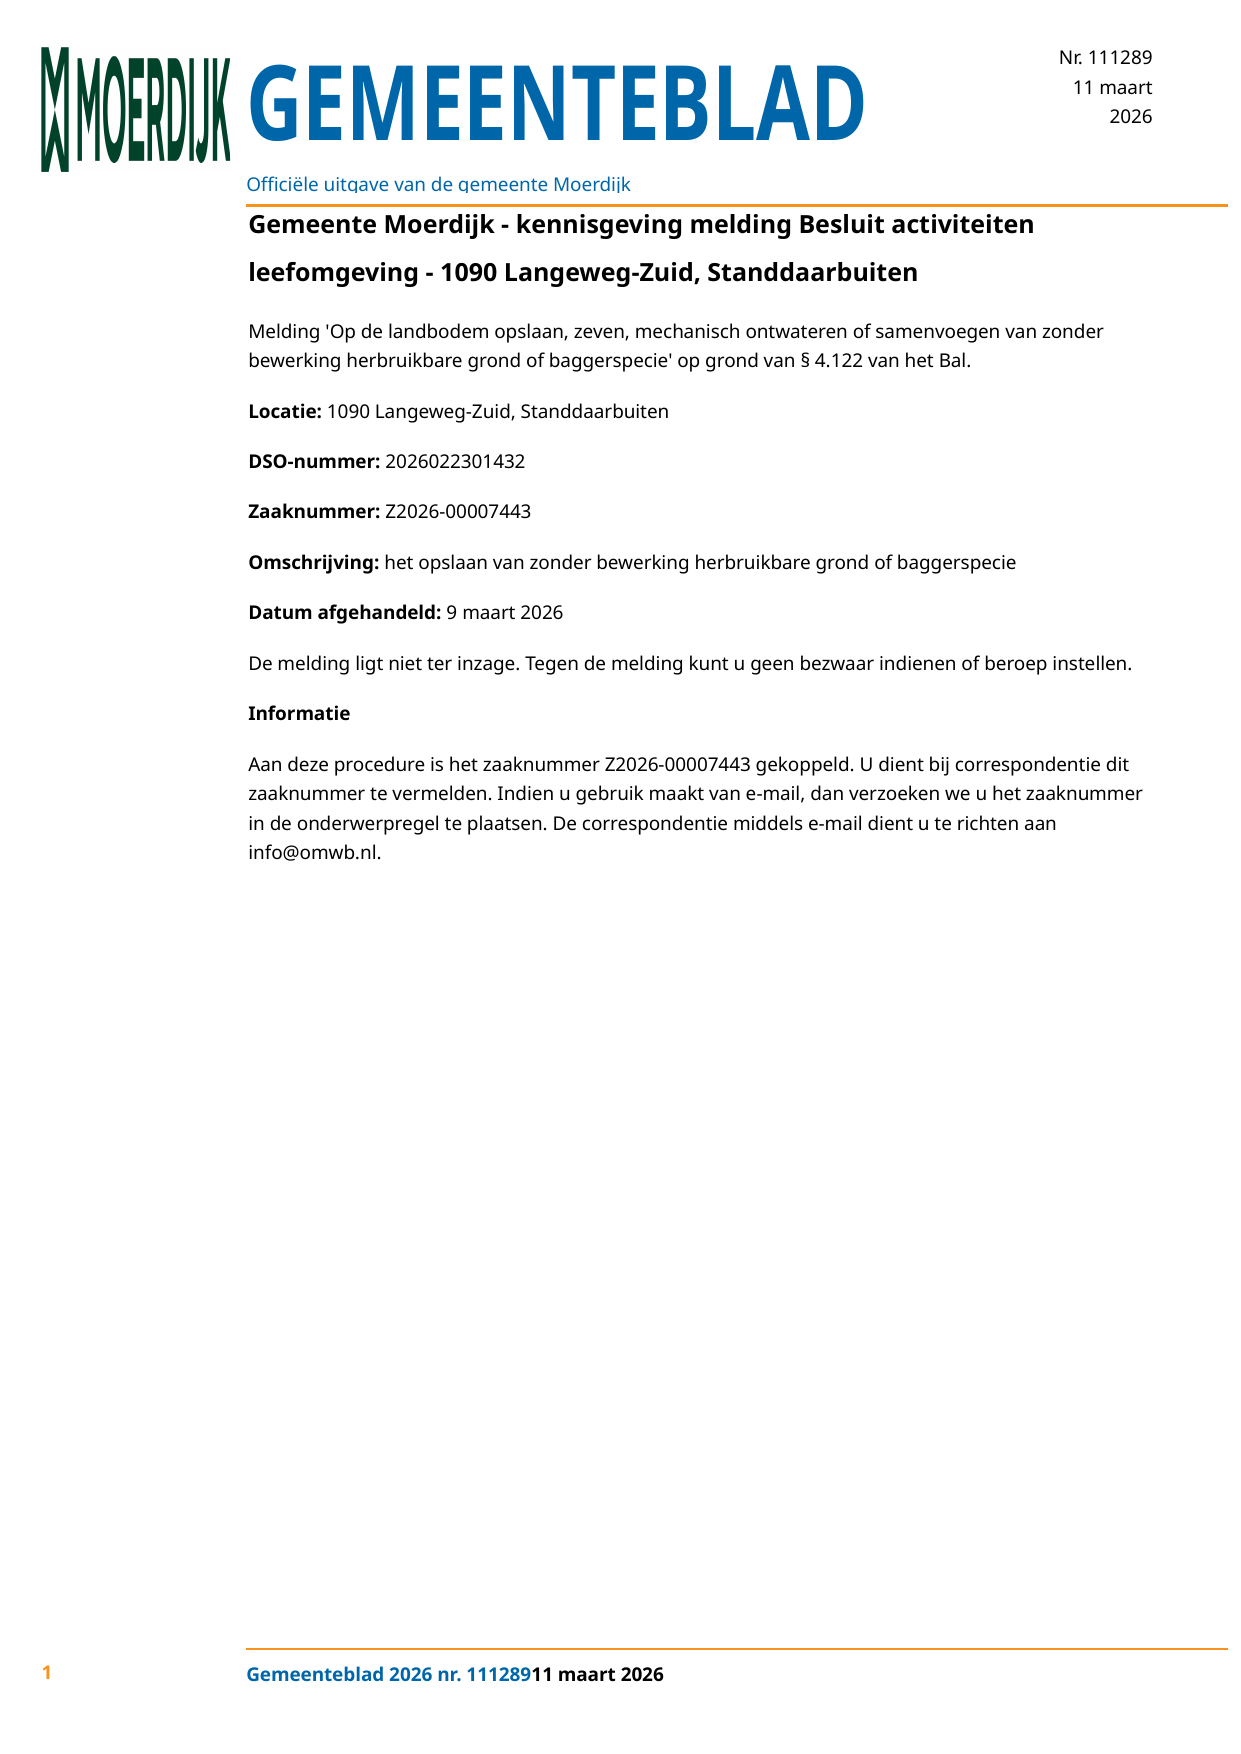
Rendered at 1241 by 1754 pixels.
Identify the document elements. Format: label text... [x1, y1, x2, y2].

text Datum afgehandeld: 9 maart 2026 [248, 599, 1152, 625]
text Aan deze procedure is het zaaknummer Z2026-00007443 gekoppeld. U dient bij correspondentie dit zaaknummer te vermelden. Indien u gebruik maakt van e-mail, dan verzoeken we u het zaaknummer in de onderwerpregel te plaatsen. De correspondentie middels e-mail dient u te richten aan info@omwb.nl. [248, 751, 1152, 865]
text De melding ligt niet ter inzage. Tegen de melding kunt u geen bezwaar indienen of beroep instellen. [248, 650, 1152, 676]
text Gemeente Moerdijk - kennisgeving melding Besluit activiteiten leefomgeving - 1090 Langeweg-Zuid, Standdaarbuiten [248, 207, 1152, 288]
text Locatie: 1090 Langeweg-Zuid, Standdaarbuiten [248, 398, 1152, 424]
picture [41, 47, 231, 172]
text DSO-nummer: 2026022301432 [248, 448, 1152, 474]
text Melding 'Op de landbodem opslaan, zeven, mechanisch ontwateren of samenvoegen van zonder bewerking herbruikbare grond of baggerspecie' op grond van § 4.122 van het Bal. [248, 318, 1152, 373]
text Informatie [248, 700, 1152, 726]
text Omschrijving: het opslaan van zonder bewerking herbruikbare grond of baggerspecie [248, 549, 1152, 575]
text Zaaknummer: Z2026-00007443 [248, 499, 1152, 524]
